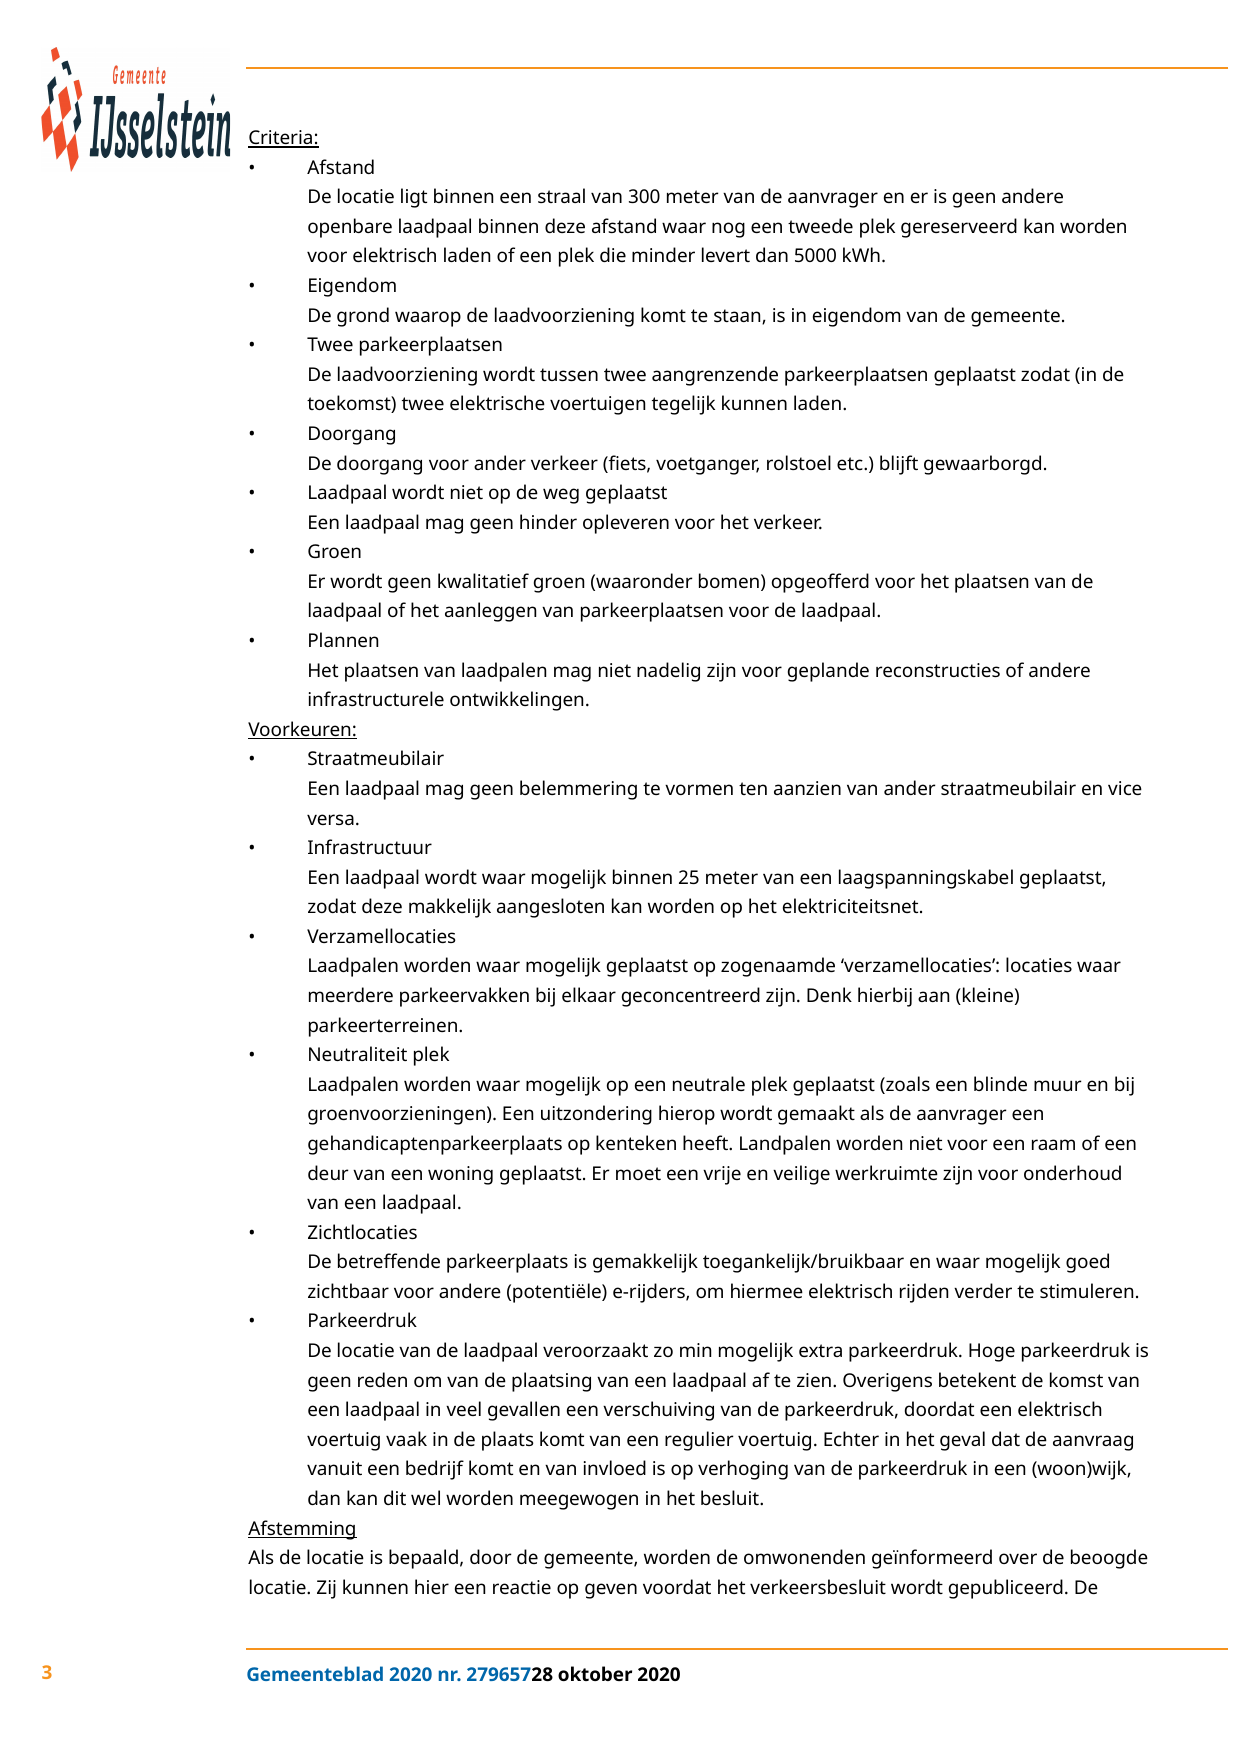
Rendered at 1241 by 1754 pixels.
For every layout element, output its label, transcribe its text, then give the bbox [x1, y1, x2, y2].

text Afstemming [248, 1515, 1152, 1541]
list Parkeerdruk [248, 1308, 1152, 1333]
list De locatie van de laadpaal veroorzaakt zo min mogelijk extra parkeerdruk. Hoge parkeerdruk is geen reden om van de plaatsing van een laadpaal af te zien. Overigens betekent de komst van een laadpaal in veel gevallen een verschuiving van de parkeerdruk, doordat een elektrisch voertuig vaak in de plaats komt van een regulier voertuig. Echter in het geval dat de aanvraag vanuit een bedrijf komt en van invloed is op verhoging van de parkeerdruk in een (woon)wijk, dan kan dit wel worden meegewogen in het besluit. [248, 1337, 1152, 1511]
list Neutraliteit plek [248, 1041, 1152, 1067]
list De doorgang voor ander verkeer (fiets, voetganger, rolstoel etc.) blijft gewaarborgd. [248, 450, 1152, 476]
list Een laadpaal mag geen belemmering te vormen ten aanzien van ander straatmeubilair en vice versa. [248, 775, 1152, 831]
list Zichtlocaties [248, 1219, 1152, 1245]
list Er wordt geen kwalitatief groen (waaronder bomen) opgeofferd voor het plaatsen van de laadpaal of het aanleggen van parkeerplaatsen voor de laadpaal. [248, 568, 1152, 623]
list Het plaatsen van laadpalen mag niet nadelig zijn voor geplande reconstructies of andere infrastructurele ontwikkelingen. [248, 657, 1152, 712]
list Laadpalen worden waar mogelijk geplaatst op zogenaamde ‘verzamellocaties’: locaties waar meerdere parkeervakken bij elkaar geconcentreerd zijn. Denk hierbij aan (kleine) parkeerterreinen. [248, 953, 1152, 1038]
text Criteria: [248, 124, 1152, 150]
text Als de locatie is bepaald, door de gemeente, worden de omwonenden geïnformeerd over de beoogde locatie. Zij kunnen hier een reactie op geven voordat het verkeersbesluit wordt gepubliceerd. De [248, 1544, 1152, 1600]
list De betreffende parkeerplaats is gemakkelijk toegankelijk/bruikbaar en waar mogelijk goed zichtbaar voor andere (potentiële) e-rijders, om hiermee elektrisch rijden verder te stimuleren. [248, 1248, 1152, 1304]
list Twee parkeerplaatsen [248, 331, 1152, 357]
list Eigendom [248, 272, 1152, 298]
list Infrastructuur [248, 834, 1152, 860]
list Een laadpaal mag geen hinder opleveren voor het verkeer. [248, 509, 1152, 535]
list Verzamellocaties [248, 923, 1152, 949]
list Plannen [248, 627, 1152, 653]
list Laadpalen worden waar mogelijk op een neutrale plek geplaatst (zoals een blinde muur en bij groenvoorzieningen). Een uitzondering hierop wordt gemaakt als de aanvrager een gehandicaptenparkeerplaats op kenteken heeft. Landpalen worden niet voor een raam of een deur van een woning geplaatst. Er moet een vrije en veilige werkruimte zijn voor onderhoud van een laadpaal. [248, 1071, 1152, 1215]
list Laadpaal wordt niet op de weg geplaatst [248, 479, 1152, 505]
list Groen [248, 538, 1152, 564]
text Voorkeuren: [248, 716, 1152, 742]
list Straatmeubilair [248, 746, 1152, 771]
list Afstand [248, 154, 1152, 180]
list De grond waarop de laadvoorziening komt te staan, is in eigendom van de gemeente. [248, 302, 1152, 328]
list De laadvoorziening wordt tussen twee aangrenzende parkeerplaatsen geplaatst zodat (in de toekomst) twee elektrische voertuigen tegelijk kunnen laden. [248, 361, 1152, 416]
list De locatie ligt binnen een straal van 300 meter van de aanvrager en er is geen andere openbare laadpaal binnen deze afstand waar nog een tweede plek gereserveerd kan worden voor elektrisch laden of een plek die minder levert dan 5000 kWh. [248, 183, 1152, 268]
list Een laadpaal wordt waar mogelijk binnen 25 meter van een laagspanningskabel geplaatst, zodat deze makkelijk aangesloten kan worden op het elektriciteitsnet. [248, 864, 1152, 919]
picture [41, 47, 231, 172]
list Doorgang [248, 420, 1152, 446]
